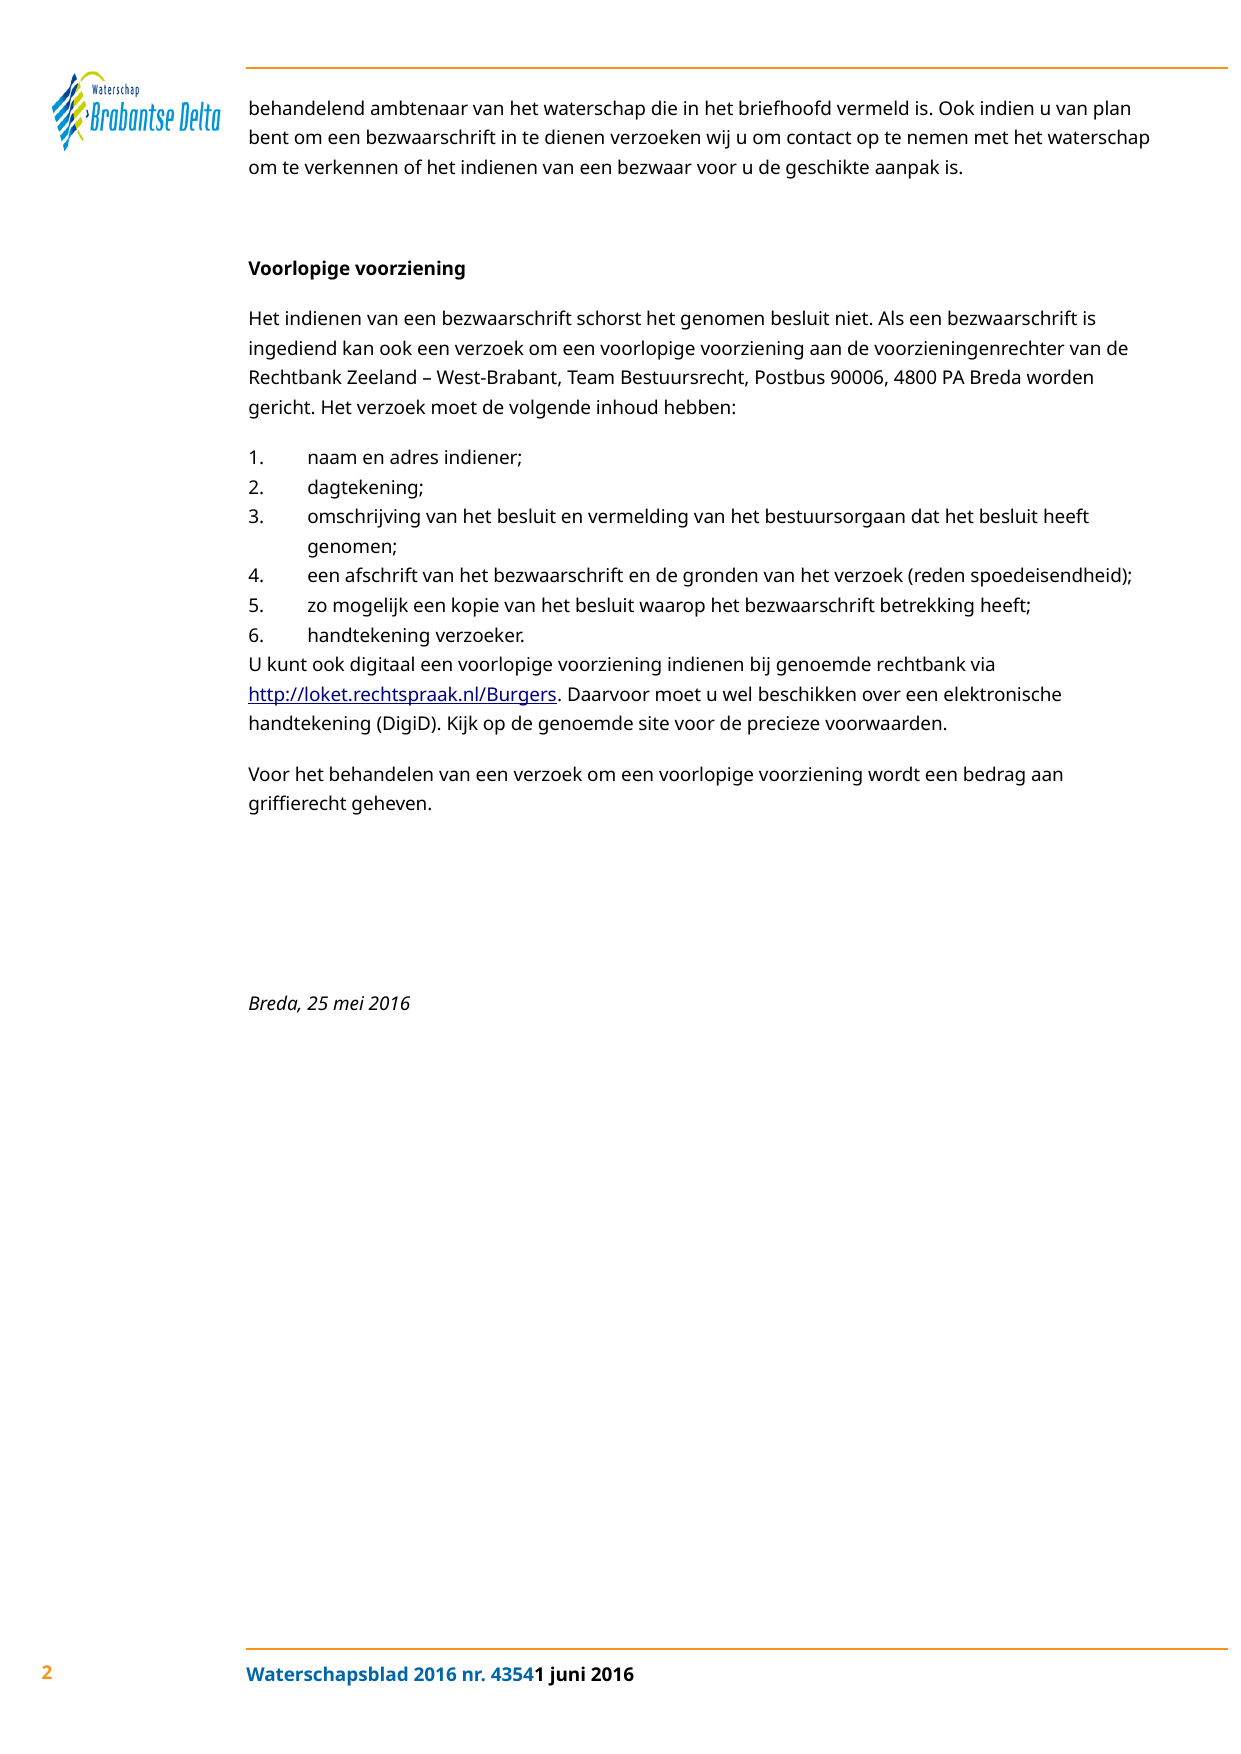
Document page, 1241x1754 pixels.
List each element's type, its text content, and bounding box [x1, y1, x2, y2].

list omschrijving van het besluit en vermelding van het bestuursorgaan dat het besluit heeft genomen; [248, 503, 1152, 559]
text Breda, 25 mei 2016 [248, 990, 1152, 1015]
text Het indienen van een bezwaarschrift schorst het genomen besluit niet. Als een bezwaarschrift is ingediend kan ook een verzoek om een voorlopige voorziening aan de voorzieningenrechter van de Rechtbank Zeeland – West-Brabant, Team Bestuursrecht, Postbus 90006, 4800 PA Breda worden gericht. Het verzoek moet de volgende inhoud hebben: [248, 305, 1152, 420]
list zo mogelijk een kopie van het besluit waarop het bezwaarschrift betrekking heeft; [248, 592, 1152, 618]
text Voor het behandelen van een verzoek om een voorlopige voorziening wordt een bedrag aan griffierecht geheven. [248, 761, 1152, 816]
text U kunt ook digitaal een voorlopige voorziening indienen bij genoemde rechtbank via http://loket.rechtspraak.nl/Burgers. Daarvoor moet u wel beschikken over een elektronische handtekening (DigiD). Kijk op de genoemde site voor de precieze voorwaarden. [248, 651, 1152, 736]
picture [41, 47, 231, 172]
list naam en adres indiener; [248, 444, 1152, 470]
text Voorlopige voorziening [248, 255, 1152, 281]
list dagtekening; [248, 474, 1152, 500]
list handtekening verzoeker. [248, 622, 1152, 648]
list een afschrift van het bezwaarschrift en de gronden van het verzoek (reden spoedeisendheid); [248, 563, 1152, 588]
text behandelend ambtenaar van het waterschap die in het briefhoofd vermeld is. Ook indien u van plan bent om een bezwaarschrift in te dienen verzoeken wij u om contact op te nemen met het waterschap om te verkennen of het indienen van een bezwaar voor u de geschikte aanpak is. [248, 95, 1152, 180]
